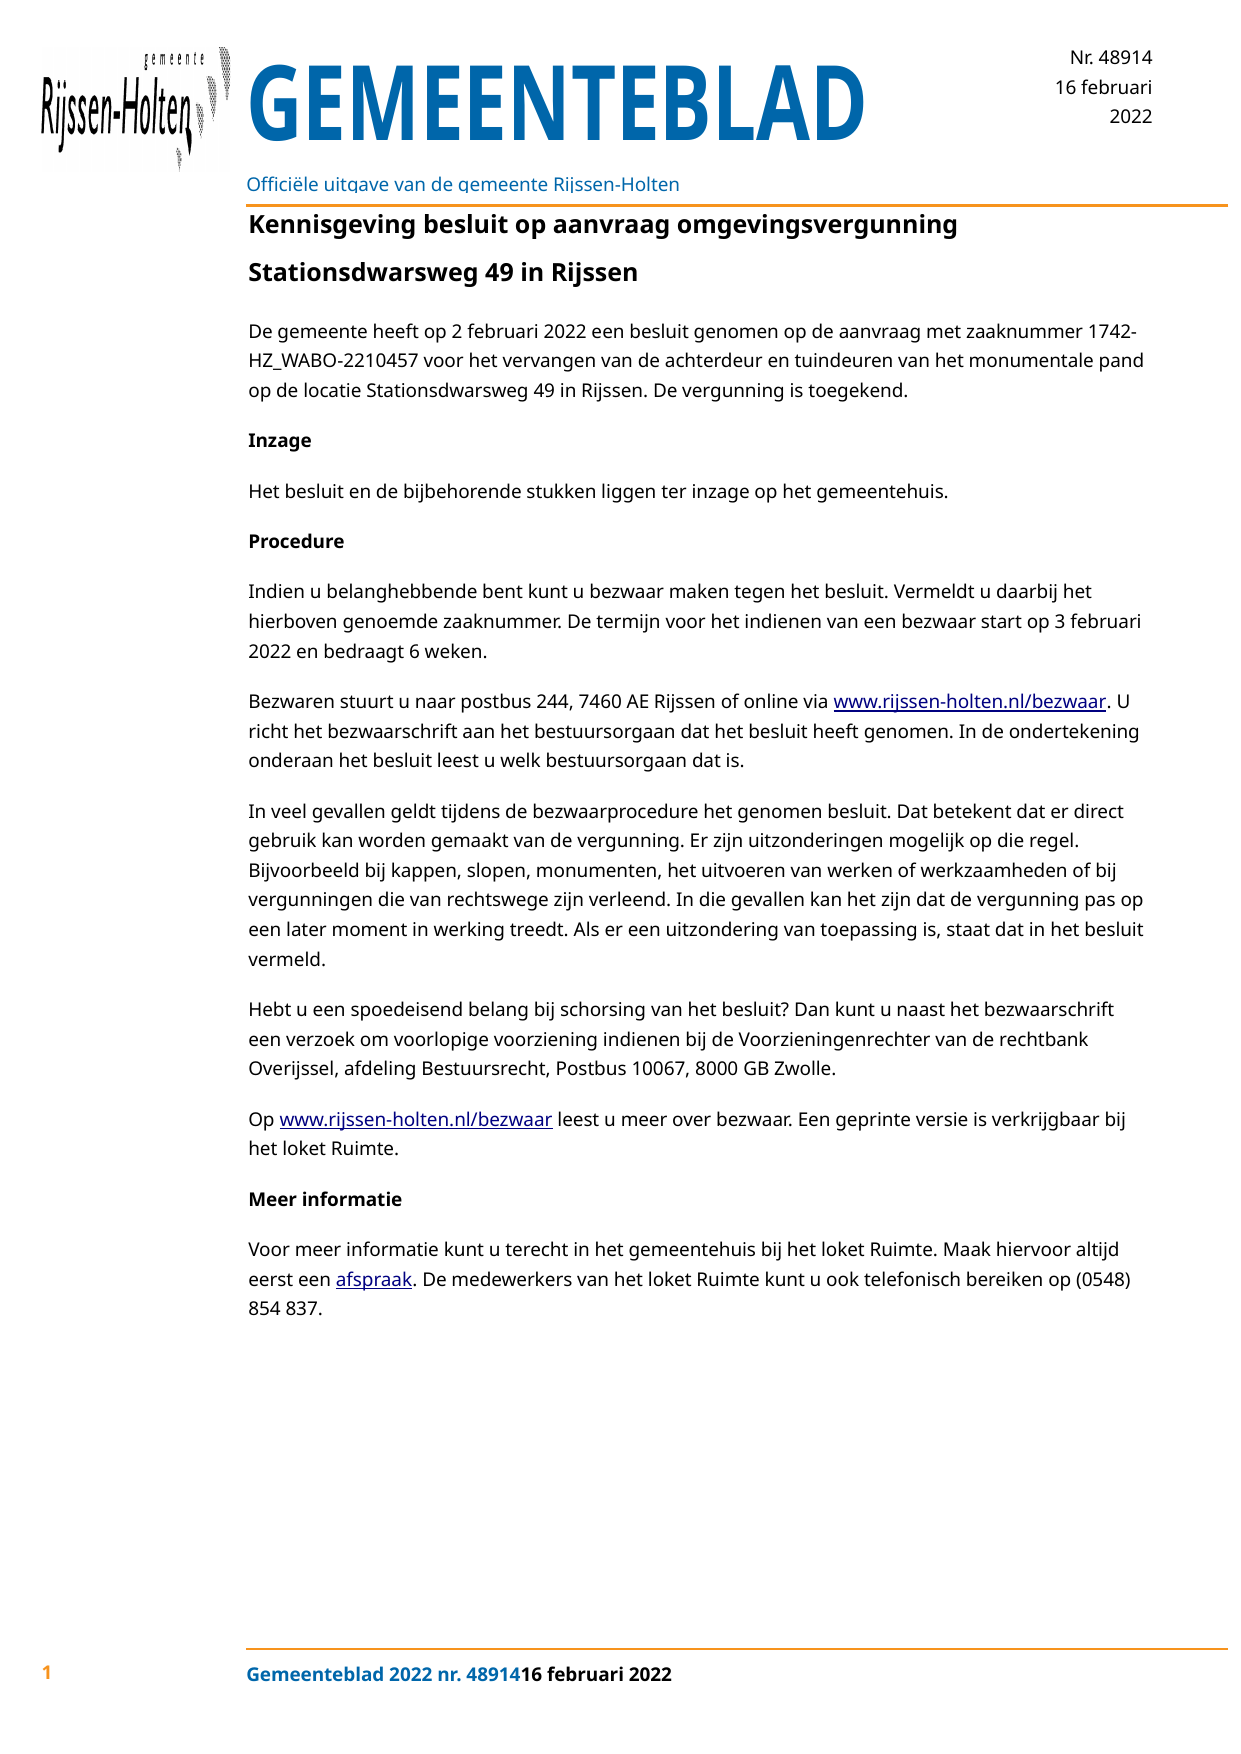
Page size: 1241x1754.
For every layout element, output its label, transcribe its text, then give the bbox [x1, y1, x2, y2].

text Indien u belanghebbende bent kunt u bezwaar maken tegen het besluit. Vermeldt u daarbij het hierboven genoemde zaaknummer. De termijn voor het indienen van een bezwaar start op 3 februari 2022 en bedraagt 6 weken. [248, 579, 1152, 664]
text Het besluit en de bijbehorende stukken liggen ter inzage op het gemeentehuis. [248, 478, 1152, 504]
text Procedure [248, 528, 1152, 554]
text Op www.rijssen-holten.nl/bezwaar leest u meer over bezwaar. Een geprinte versie is verkrijgbaar bij het loket Ruimte. [248, 1106, 1152, 1161]
picture [41, 47, 231, 172]
text Inzage [248, 427, 1152, 453]
text Hebt u een spoedeisend belang bij schorsing van het besluit? Dan kunt u naast het bezwaarschrift een verzoek om voorlopige voorziening indienen bij de Voorzieningenrechter van de rechtbank Overijssel, afdeling Bestuursrecht, Postbus 10067, 8000 GB Zwolle. [248, 996, 1152, 1081]
text Meer informatie [248, 1186, 1152, 1212]
text Voor meer informatie kunt u terecht in het gemeentehuis bij het loket Ruimte. Maak hiervoor altijd eerst een afspraak. De medewerkers van het loket Ruimte kunt u ook telefonisch bereiken op (0548) 854 837. [248, 1236, 1152, 1321]
text Kennisgeving besluit op aanvraag omgevingsvergunning Stationsdwarsweg 49 in Rijssen [248, 207, 1152, 288]
text In veel gevallen geldt tijdens de bezwaarprocedure het genomen besluit. Dat betekent dat er direct gebruik kan worden gemaakt van de vergunning. Er zijn uitzonderingen mogelijk op die regel. Bijvoorbeeld bij kappen, slopen, monumenten, het uitvoeren van werken of werkzaamheden of bij vergunningen die van rechtswege zijn verleend. In die gevallen kan het zijn dat de vergunning pas op een later moment in werking treedt. Als er een uitzondering van toepassing is, staat dat in het besluit vermeld. [248, 798, 1152, 972]
text Bezwaren stuurt u naar postbus 244, 7460 AE Rijssen of online via www.rijssen-holten.nl/bezwaar. U richt het bezwaarschrift aan het bestuursorgaan dat het besluit heeft genomen. In de ondertekening onderaan het besluit leest u welk bestuursorgaan dat is. [248, 688, 1152, 773]
text De gemeente heeft op 2 februari 2022 een besluit genomen op de aanvraag met zaaknummer 1742-HZ_WABO-2210457 voor het vervangen van de achterdeur en tuindeuren van het monumentale pand op de locatie Stationsdwarsweg 49 in Rijssen. De vergunning is toegekend. [248, 318, 1152, 403]
